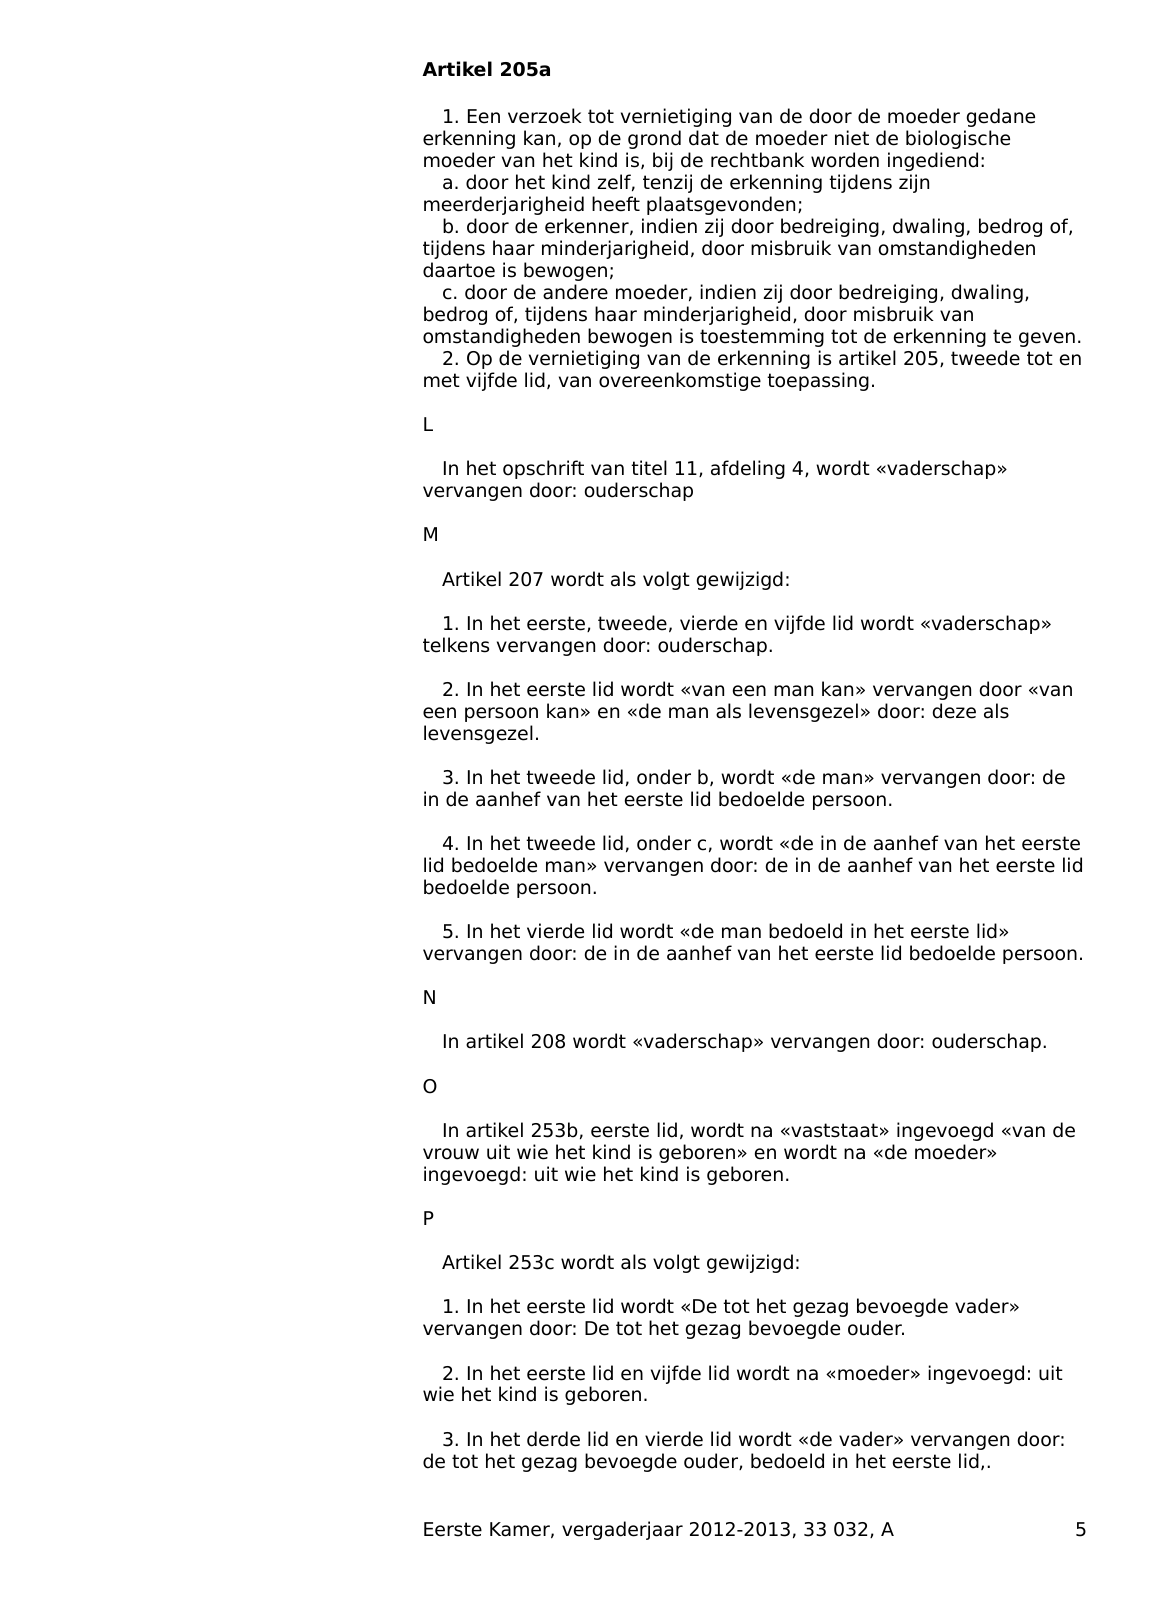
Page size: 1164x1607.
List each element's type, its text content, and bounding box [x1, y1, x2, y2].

text Artikel 207 wordt als volgt gewijzigd: [422, 568, 1087, 590]
text In artikel 253b, eerste lid, wordt na «vaststaat» ingevoegd «van de vrouw uit wie het kind is geboren» en wordt na «de moeder» ingevoegd: uit wie het kind is geboren. [422, 1120, 1087, 1186]
text P [422, 1208, 1087, 1230]
text O [422, 1076, 1087, 1098]
text Artikel 253c wordt als volgt gewijzigd: [422, 1252, 1087, 1274]
text 1. In het eerste lid wordt «De tot het gezag bevoegde vader» vervangen door: De tot het gezag bevoegde ouder. [422, 1296, 1087, 1340]
text In het opschrift van titel 11, afdeling 4, wordt «vaderschap» vervangen door: ouderschap [422, 458, 1087, 502]
text 5. In het vierde lid wordt «de man bedoeld in het eerste lid» vervangen door: de in de aanhef van het eerste lid bedoelde persoon. [422, 921, 1087, 965]
text 2. In het eerste lid wordt «van een man kan» vervangen door «van een persoon kan» en «de man als levensgezel» door: deze als levensgezel. [422, 679, 1087, 745]
text 1. Een verzoek tot vernietiging van de door de moeder gedane erkenning kan, op de grond dat de moeder niet de biologische moeder van het kind is, bij de rechtbank worden ingediend: [422, 106, 1087, 172]
text 4. In het tweede lid, onder c, wordt «de in de aanhef van het eerste lid bedoelde man» vervangen door: de in de aanhef van het eerste lid bedoelde persoon. [422, 833, 1087, 899]
text b. door de erkenner, indien zij door bedreiging, dwaling, bedrog of, tijdens haar minderjarigheid, door misbruik van omstandigheden daartoe is bewogen; [422, 216, 1087, 282]
text 2. Op de vernietiging van de erkenning is artikel 205, tweede tot en met vijfde lid, van overeenkomstige toepassing. [422, 348, 1087, 392]
text 3. In het tweede lid, onder b, wordt «de man» vervangen door: de in de aanhef van het eerste lid bedoelde persoon. [422, 767, 1087, 811]
text 3. In het derde lid en vierde lid wordt «de vader» vervangen door: de tot het gezag bevoegde ouder, bedoeld in het eerste lid,. [422, 1428, 1087, 1472]
text c. door de andere moeder, indien zij door bedreiging, dwaling, bedrog of, tijdens haar minderjarigheid, door misbruik van omstandigheden bewogen is toestemming tot de erkenning te geven. [422, 282, 1087, 348]
text M [422, 524, 1087, 546]
subtitle Artikel 205a [422, 59, 1087, 81]
text 1. In het eerste, tweede, vierde en vijfde lid wordt «vaderschap» telkens vervangen door: ouderschap. [422, 613, 1087, 657]
text L [422, 414, 1087, 436]
text a. door het kind zelf, tenzij de erkenning tijdens zijn meerderjarigheid heeft plaatsgevonden; [422, 172, 1087, 216]
text 2. In het eerste lid en vijfde lid wordt na «moeder» ingevoegd: uit wie het kind is geboren. [422, 1362, 1087, 1406]
text In artikel 208 wordt «vaderschap» vervangen door: ouderschap. [422, 1031, 1087, 1053]
text N [422, 987, 1087, 1009]
